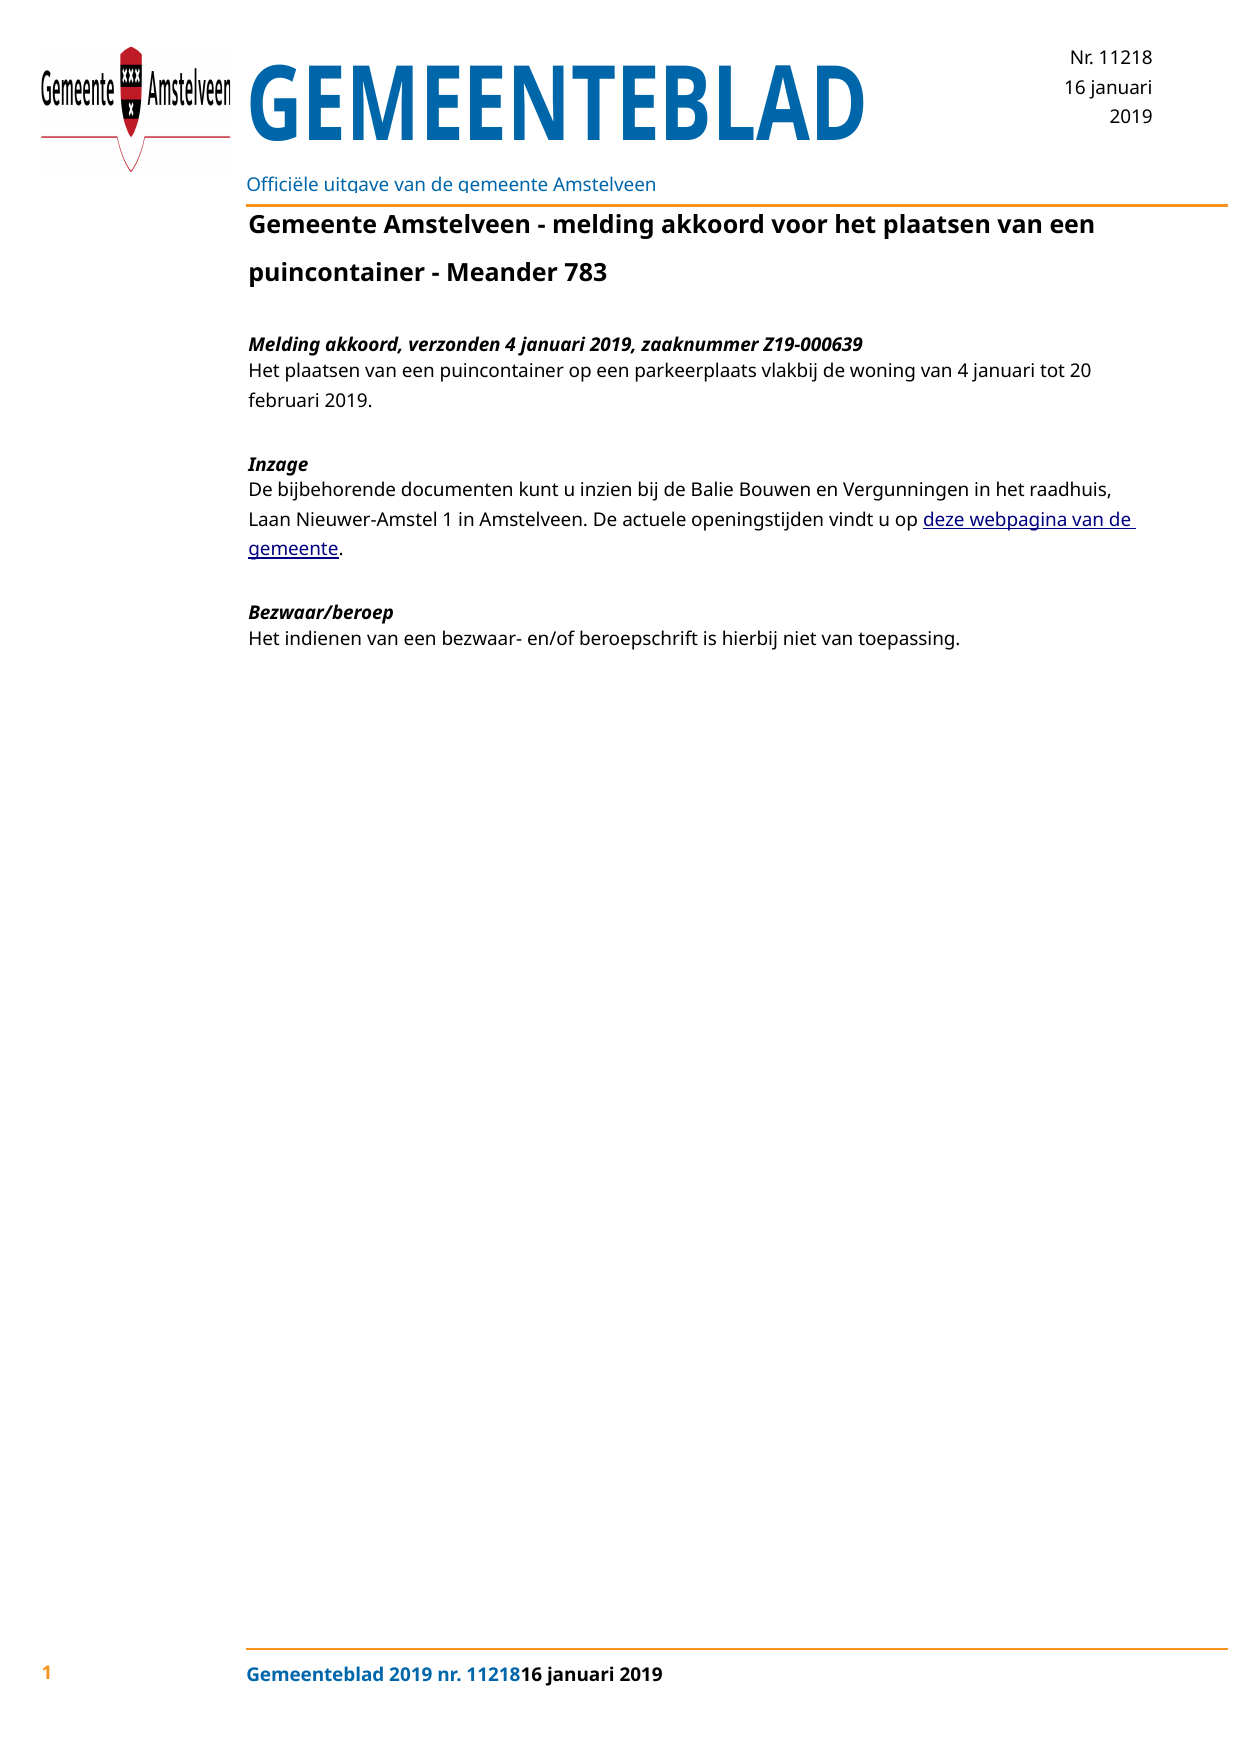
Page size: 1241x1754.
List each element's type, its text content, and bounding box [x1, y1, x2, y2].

text Gemeente Amstelveen - melding akkoord voor het plaatsen van een puincontainer - Meander 783 [248, 207, 1152, 288]
text Het plaatsen van een puincontainer op een parkeerplaats vlakbij de woning van 4 januari tot 20 februari 2019. [248, 357, 1152, 412]
text De bijbehorende documenten kunt u inzien bij de Balie Bouwen en Vergunningen in het raadhuis, Laan Nieuwer-Amstel 1 in Amstelveen. De actuele openingstijden vindt u op deze webpagina van de gemeente. [248, 476, 1152, 561]
text Inzage [248, 451, 1152, 476]
text Bezwaar/beroep [248, 599, 1152, 625]
picture [41, 47, 231, 172]
text Melding akkoord, verzonden 4 januari 2019, zaaknummer Z19-000639 [248, 331, 1152, 357]
text Het indienen van een bezwaar- en/of beroepschrift is hierbij niet van toepassing. [248, 625, 1152, 651]
